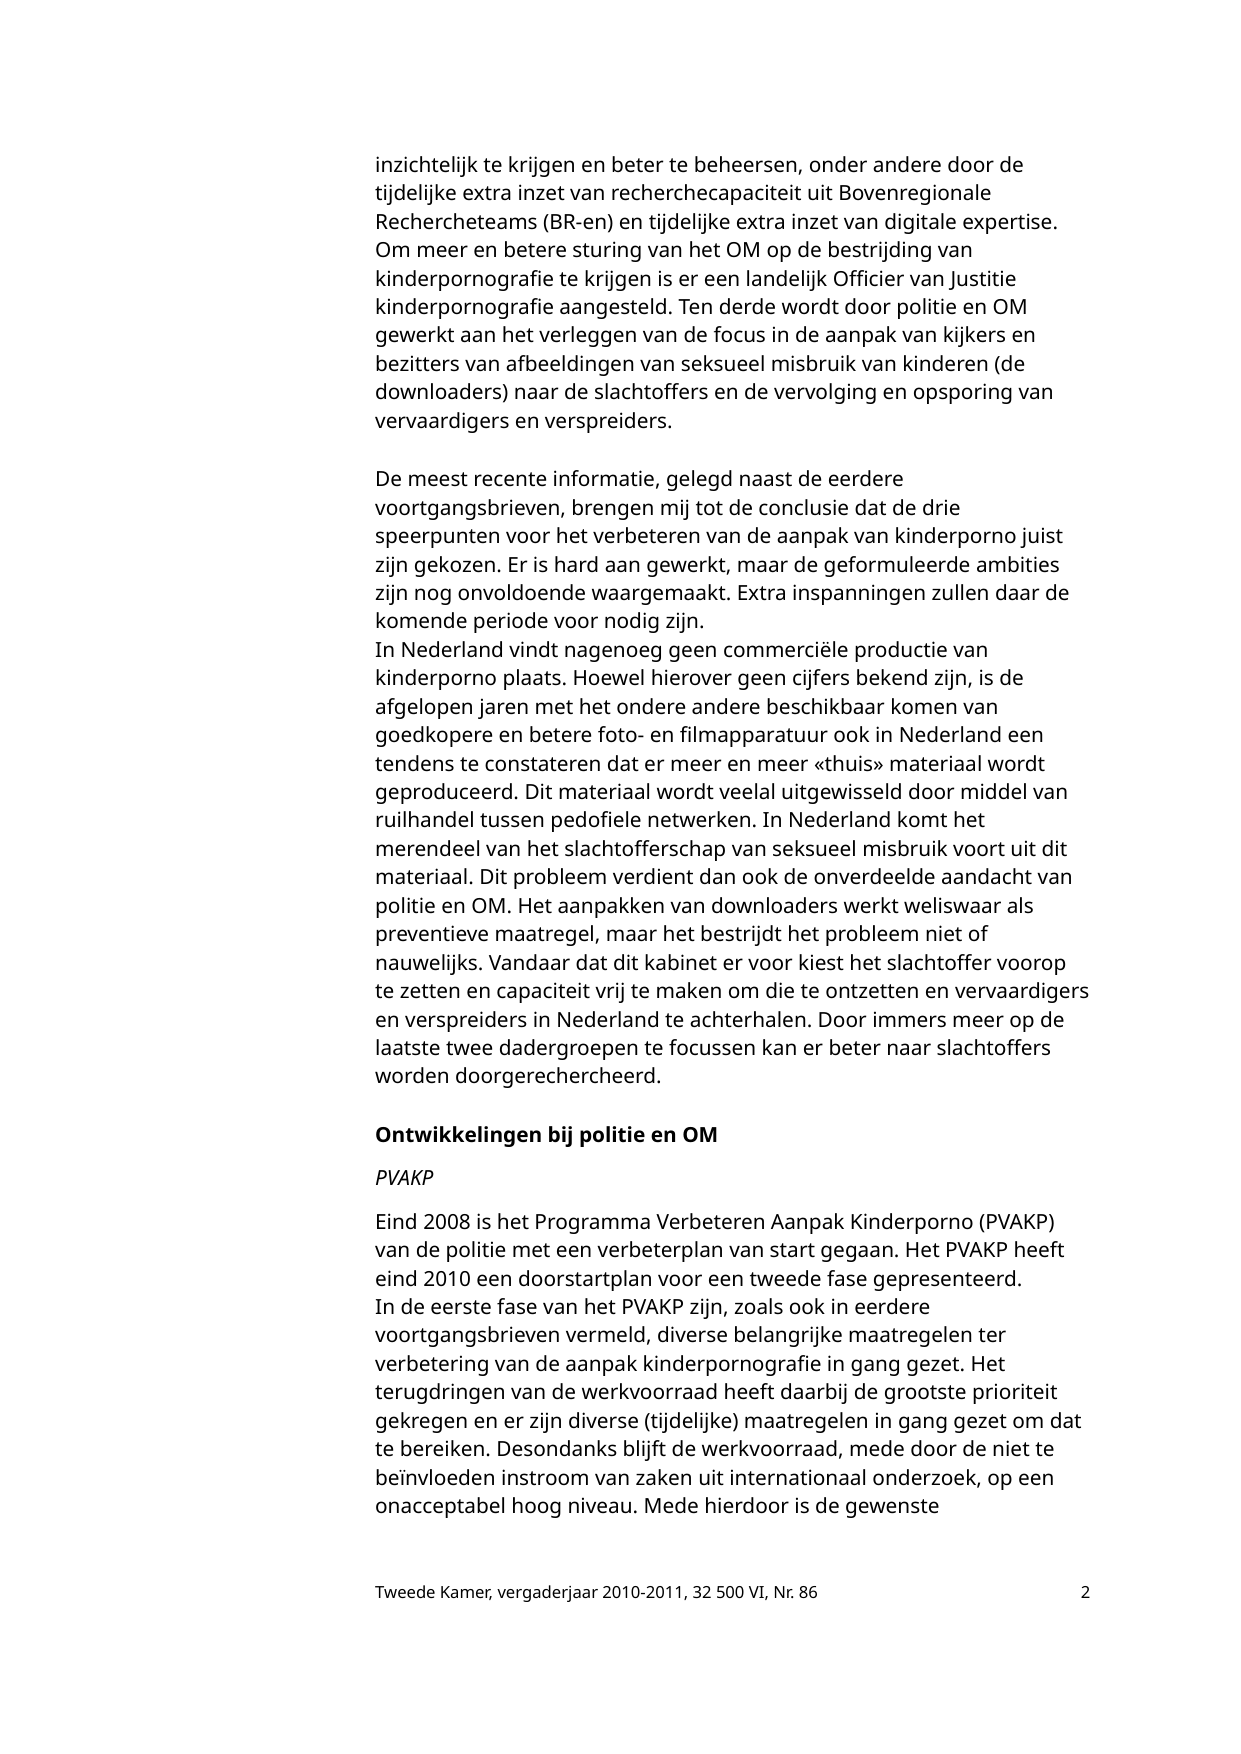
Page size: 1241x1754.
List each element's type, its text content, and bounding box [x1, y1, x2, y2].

text PVAKP [375, 1163, 1090, 1192]
text inzichtelijk te krijgen en beter te beheersen, onder andere door de tijdelijke extra inzet van recherchecapaciteit uit Bovenregionale Rechercheteams (BR-en) en tijdelijke extra inzet van digitale expertise. Om meer en betere sturing van het OM op de bestrijding van kinderpornografie te krijgen is er een landelijk Officier van Justitie kinderpornografie aangesteld. Ten derde wordt door politie en OM gewerkt aan het verleggen van de focus in de aanpak van kijkers en bezitters van afbeeldingen van seksueel misbruik van kinderen (de downloaders) naar de slachtoffers en de vervolging en opsporing van vervaardigers en verspreiders. [375, 150, 1090, 434]
text Eind 2008 is het Programma Verbeteren Aanpak Kinderporno (PVAKP) van de politie met een verbeterplan van start gegaan. Het PVAKP heeft eind 2010 een doorstartplan voor een tweede fase gepresenteerd. [375, 1207, 1090, 1292]
text In de eerste fase van het PVAKP zijn, zoals ook in eerdere voortgangsbrieven vermeld, diverse belangrijke maatregelen ter verbetering van de aanpak kinderpornografie in gang gezet. Het terugdringen van de werkvoorraad heeft daarbij de grootste prioriteit gekregen en er zijn diverse (tijdelijke) maatregelen in gang gezet om dat te bereiken. Desondanks blijft de werkvoorraad, mede door de niet te beïnvloeden instroom van zaken uit internationaal onderzoek, op een onacceptabel hoog niveau. Mede hierdoor is de gewenste [375, 1292, 1090, 1520]
text In Nederland vindt nagenoeg geen commerciële productie van kinderporno plaats. Hoewel hierover geen cijfers bekend zijn, is de afgelopen jaren met het ondere andere beschikbaar komen van goedkopere en betere foto- en filmapparatuur ook in Nederland een tendens te constateren dat er meer en meer «thuis» materiaal wordt geproduceerd. Dit materiaal wordt veelal uitgewisseld door middel van ruilhandel tussen pedofiele netwerken. In Nederland komt het merendeel van het slachtofferschap van seksueel misbruik voort uit dit materiaal. Dit probleem verdient dan ook de onverdeelde aandacht van politie en OM. Het aanpakken van downloaders werkt weliswaar als preventieve maatregel, maar het bestrijdt het probleem niet of nauwelijks. Vandaar dat dit kabinet er voor kiest het slachtoffer voorop te zetten en capaciteit vrij te maken om die te ontzetten en vervaardigers en verspreiders in Nederland te achterhalen. Door immers meer op de laatste twee dadergroepen te focussen kan er beter naar slachtoffers worden doorgerechercheerd. [375, 635, 1090, 1090]
text Ontwikkelingen bij politie en OM [375, 1120, 1090, 1148]
text De meest recente informatie, gelegd naast de eerdere voortgangsbrieven, brengen mij tot de conclusie dat de drie speerpunten voor het verbeteren van de aanpak van kinderporno juist zijn gekozen. Er is hard aan gewerkt, maar de geformuleerde ambities zijn nog onvoldoende waargemaakt. Extra inspanningen zullen daar de komende periode voor nodig zijn. [375, 464, 1090, 635]
